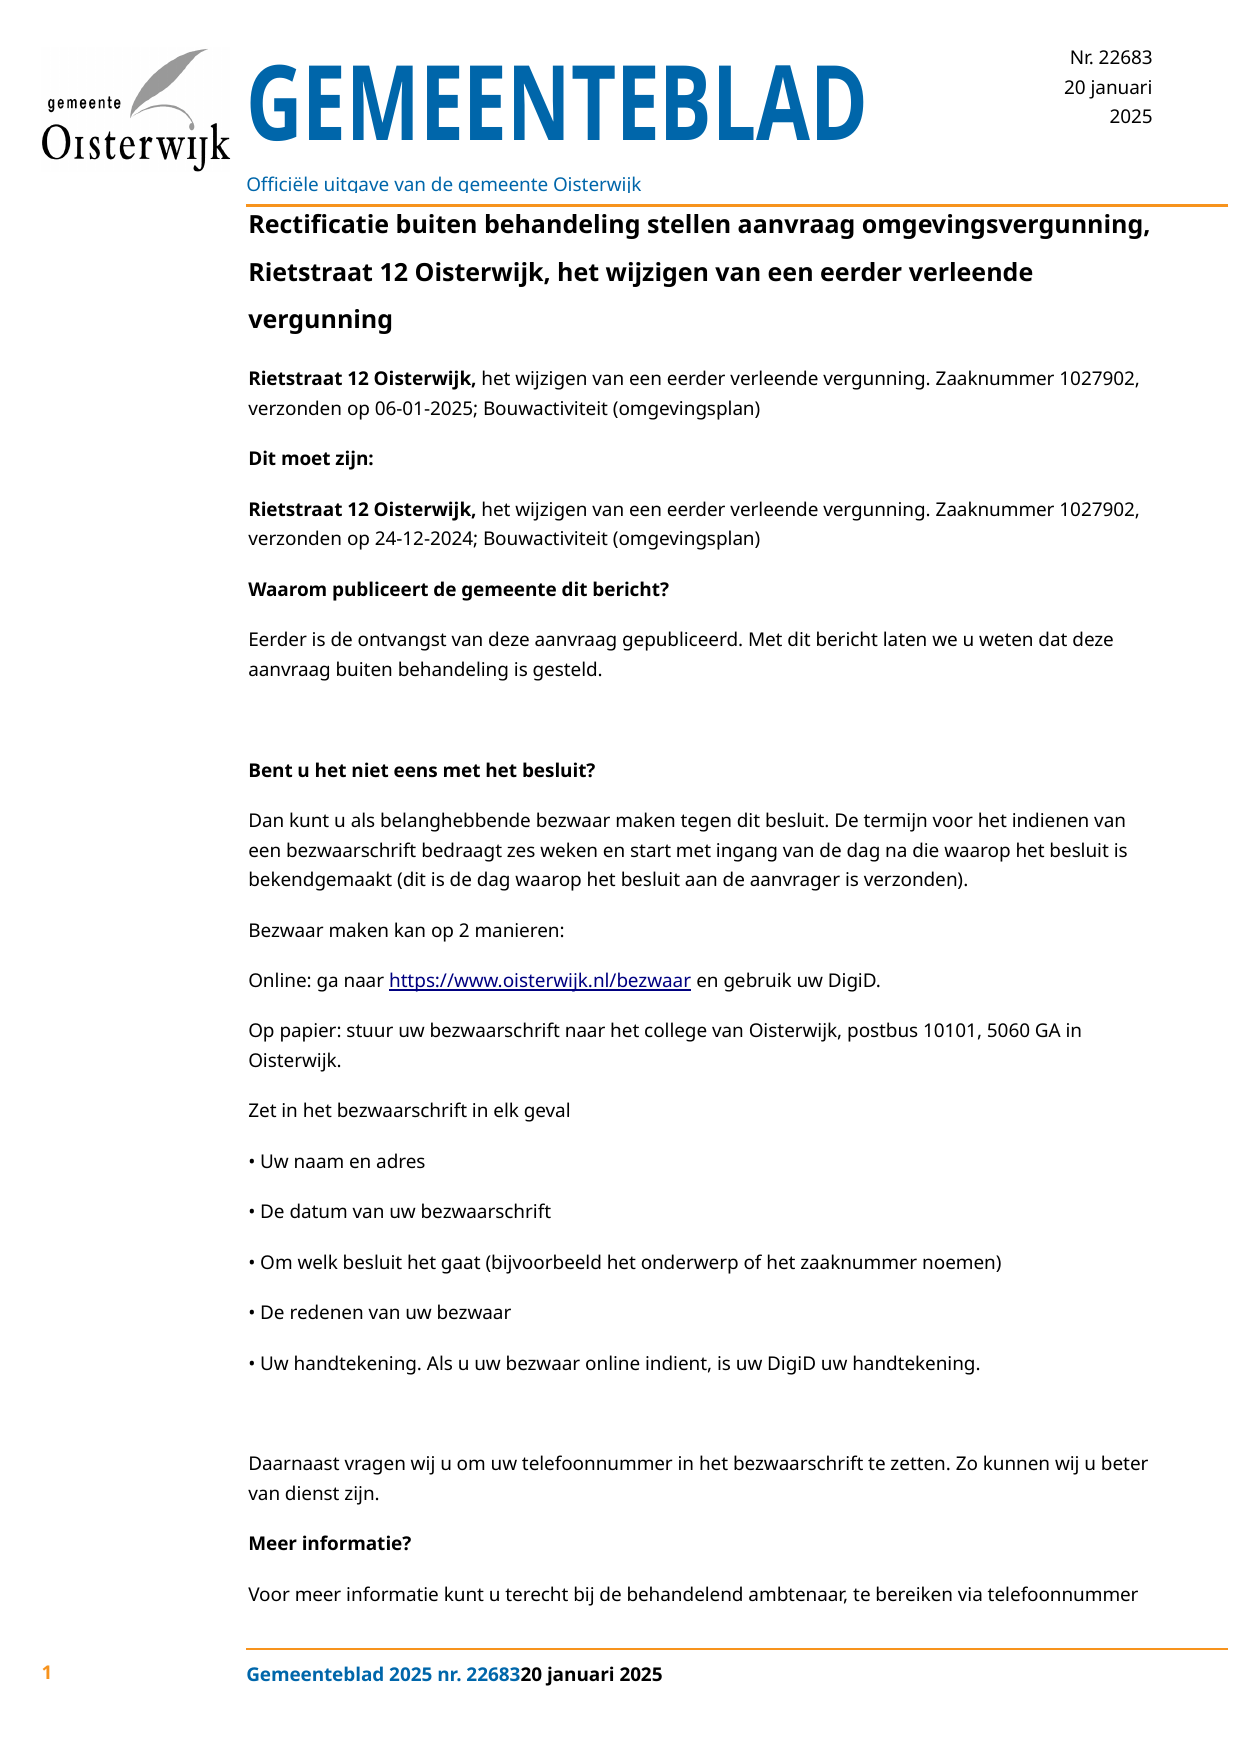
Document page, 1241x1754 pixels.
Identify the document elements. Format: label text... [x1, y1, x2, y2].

text Waarom publiceert de gemeente dit bericht? [248, 576, 1152, 602]
text Rietstraat 12 Oisterwijk, het wijzigen van een eerder verleende vergunning. Zaaknummer 1027902, verzonden op 24-12-2024; Bouwactiviteit (omgevingsplan) [248, 496, 1152, 551]
text Zet in het bezwaarschrift in elk geval [248, 1098, 1152, 1123]
text Rietstraat 12 Oisterwijk, het wijzigen van een eerder verleende vergunning. Zaaknummer 1027902, verzonden op 06-01-2025; Bouwactiviteit (omgevingsplan) [248, 366, 1152, 421]
text • Uw handtekening. Als u uw bezwaar online indient, is uw DigiD uw handtekening. [248, 1350, 1152, 1375]
text • Om welk besluit het gaat (bijvoorbeeld het onderwerp of het zaaknummer noemen) [248, 1249, 1152, 1274]
text • De redenen van uw bezwaar [248, 1299, 1152, 1325]
text Rectificatie buiten behandeling stellen aanvraag omgevingsvergunning, Rietstraat 12 Oisterwijk, het wijzigen van een eerder verleende vergunning [248, 207, 1152, 336]
text • De datum van uw bezwaarschrift [248, 1198, 1152, 1224]
text Online: ga naar https://www.oisterwijk.nl/bezwaar en gebruik uw DigiD. [248, 967, 1152, 993]
text Eerder is de ontvangst van deze aanvraag gepubliceerd. Met dit bericht laten we u weten dat deze aanvraag buiten behandeling is gesteld. [248, 626, 1152, 682]
text Dan kunt u als belanghebbende bezwaar maken tegen dit besluit. De termijn voor het indienen van een bezwaarschrift bedraagt zes weken en start met ingang van de dag na die waarop het besluit is bekendgemaakt (dit is de dag waarop het besluit aan de aanvrager is verzonden). [248, 807, 1152, 892]
text Daarnaast vragen wij u om uw telefoonnummer in het bezwaarschrift te zetten. Zo kunnen wij u beter van dienst zijn. [248, 1451, 1152, 1506]
text Meer informatie? [248, 1531, 1152, 1556]
picture [41, 47, 231, 172]
text Bent u het niet eens met het besluit? [248, 757, 1152, 782]
text • Uw naam en adres [248, 1148, 1152, 1174]
text Bezwaar maken kan op 2 manieren: [248, 917, 1152, 942]
text Voor meer informatie kunt u terecht bij de behandelend ambtenaar, te bereiken via telefoonnummer [248, 1581, 1152, 1607]
text Op papier: stuur uw bezwaarschrift naar het college van Oisterwijk, postbus 10101, 5060 GA in Oisterwijk. [248, 1018, 1152, 1073]
text Dit moet zijn: [248, 446, 1152, 471]
